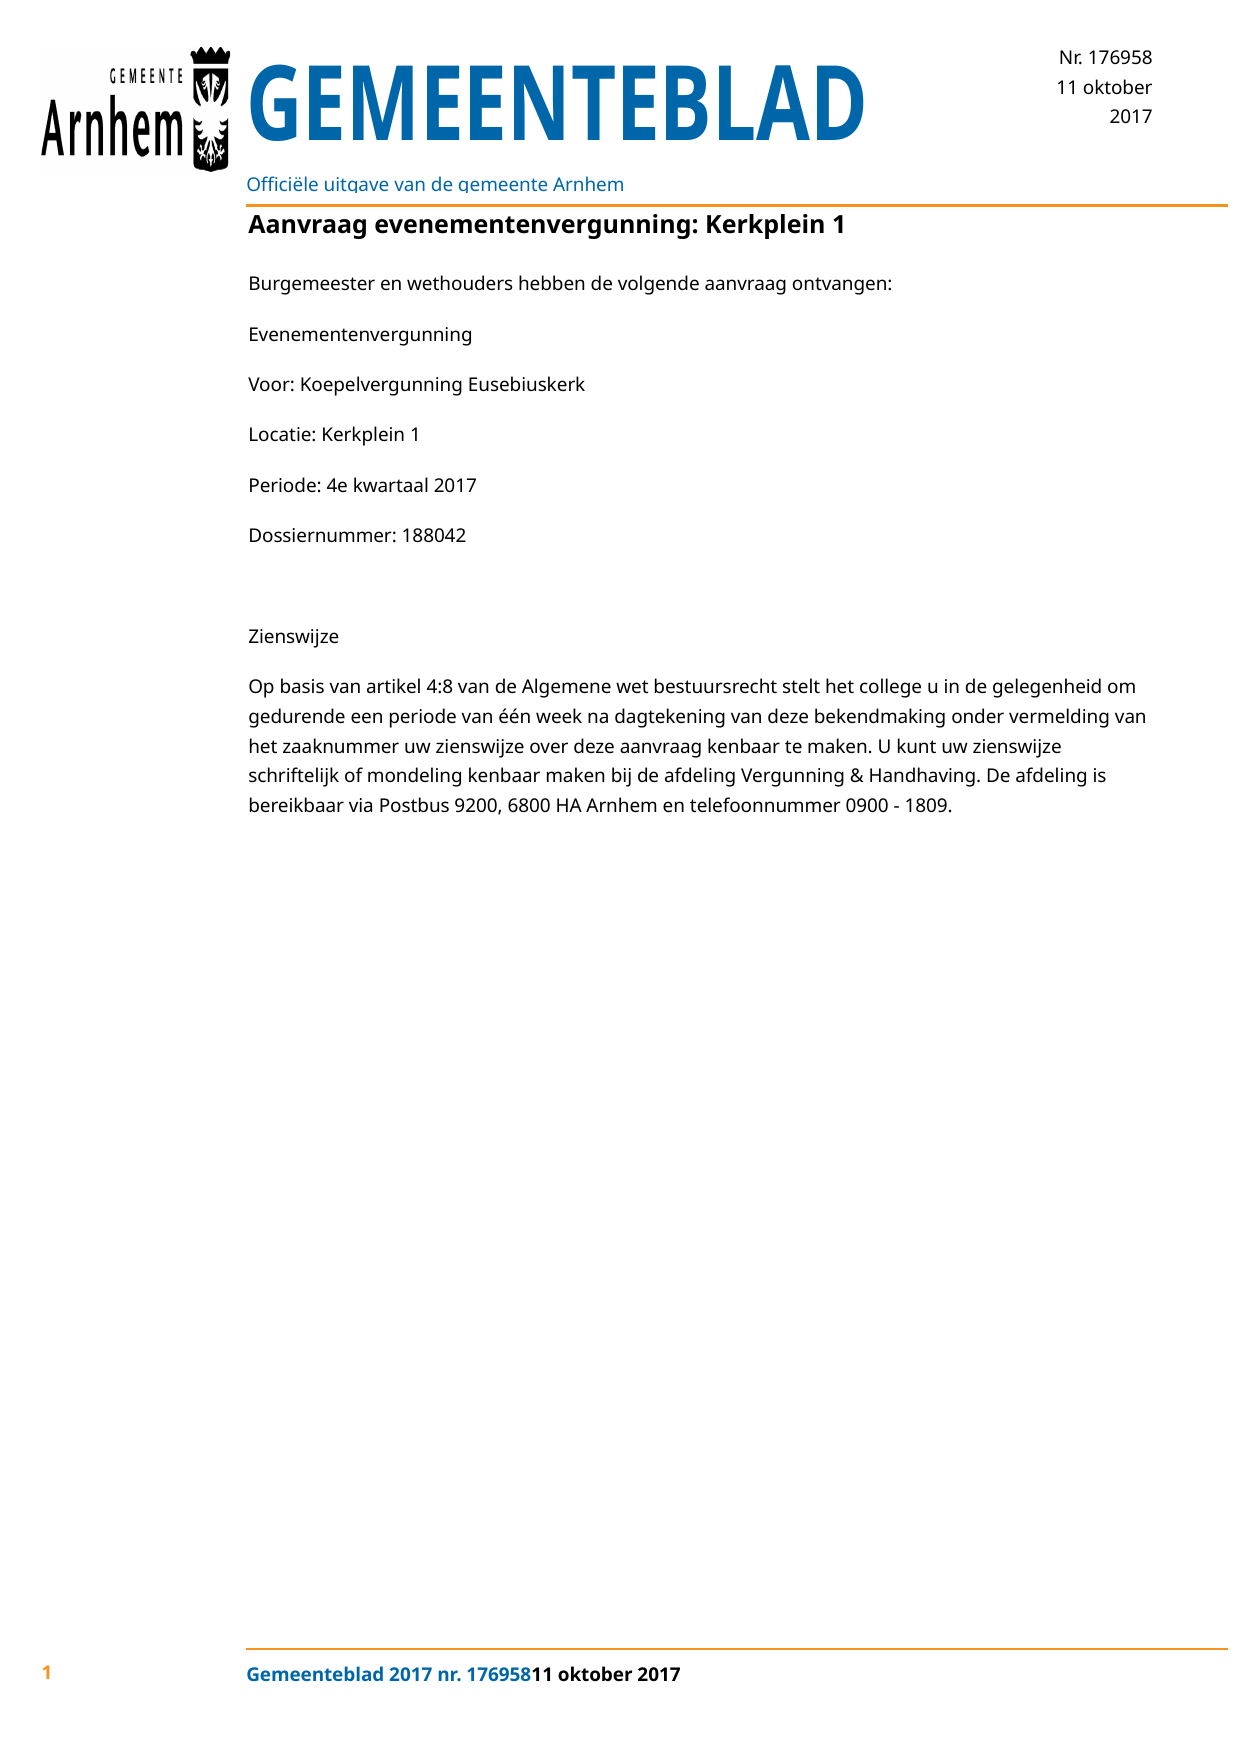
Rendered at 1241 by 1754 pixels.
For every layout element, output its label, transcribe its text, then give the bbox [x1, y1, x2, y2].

text Periode: 4e kwartaal 2017 [248, 472, 1152, 498]
text Evenementenvergunning [248, 321, 1152, 346]
text Locatie: Kerkplein 1 [248, 422, 1152, 447]
text Voor: Koepelvergunning Eusebiuskerk [248, 371, 1152, 397]
picture [41, 47, 231, 172]
text Zienswijze [248, 623, 1152, 649]
text Dossiernummer: 188042 [248, 522, 1152, 548]
text Burgemeester en wethouders hebben de volgende aanvraag ontvangen: [248, 270, 1152, 296]
text Op basis van artikel 4:8 van de Algemene wet bestuursrecht stelt het college u in de gelegenheid om gedurende een periode van één week na dagtekening van deze bekendmaking onder vermelding van het zaaknummer uw zienswijze over deze aanvraag kenbaar te maken. U kunt uw zienswijze schriftelijk of mondeling kenbaar maken bij de afdeling Vergunning & Handhaving. De afdeling is bereikbaar via Postbus 9200, 6800 HA Arnhem en telefoonnummer 0900 - 1809. [248, 674, 1152, 818]
text Aanvraag evenementenvergunning: Kerkplein 1 [248, 207, 1152, 241]
